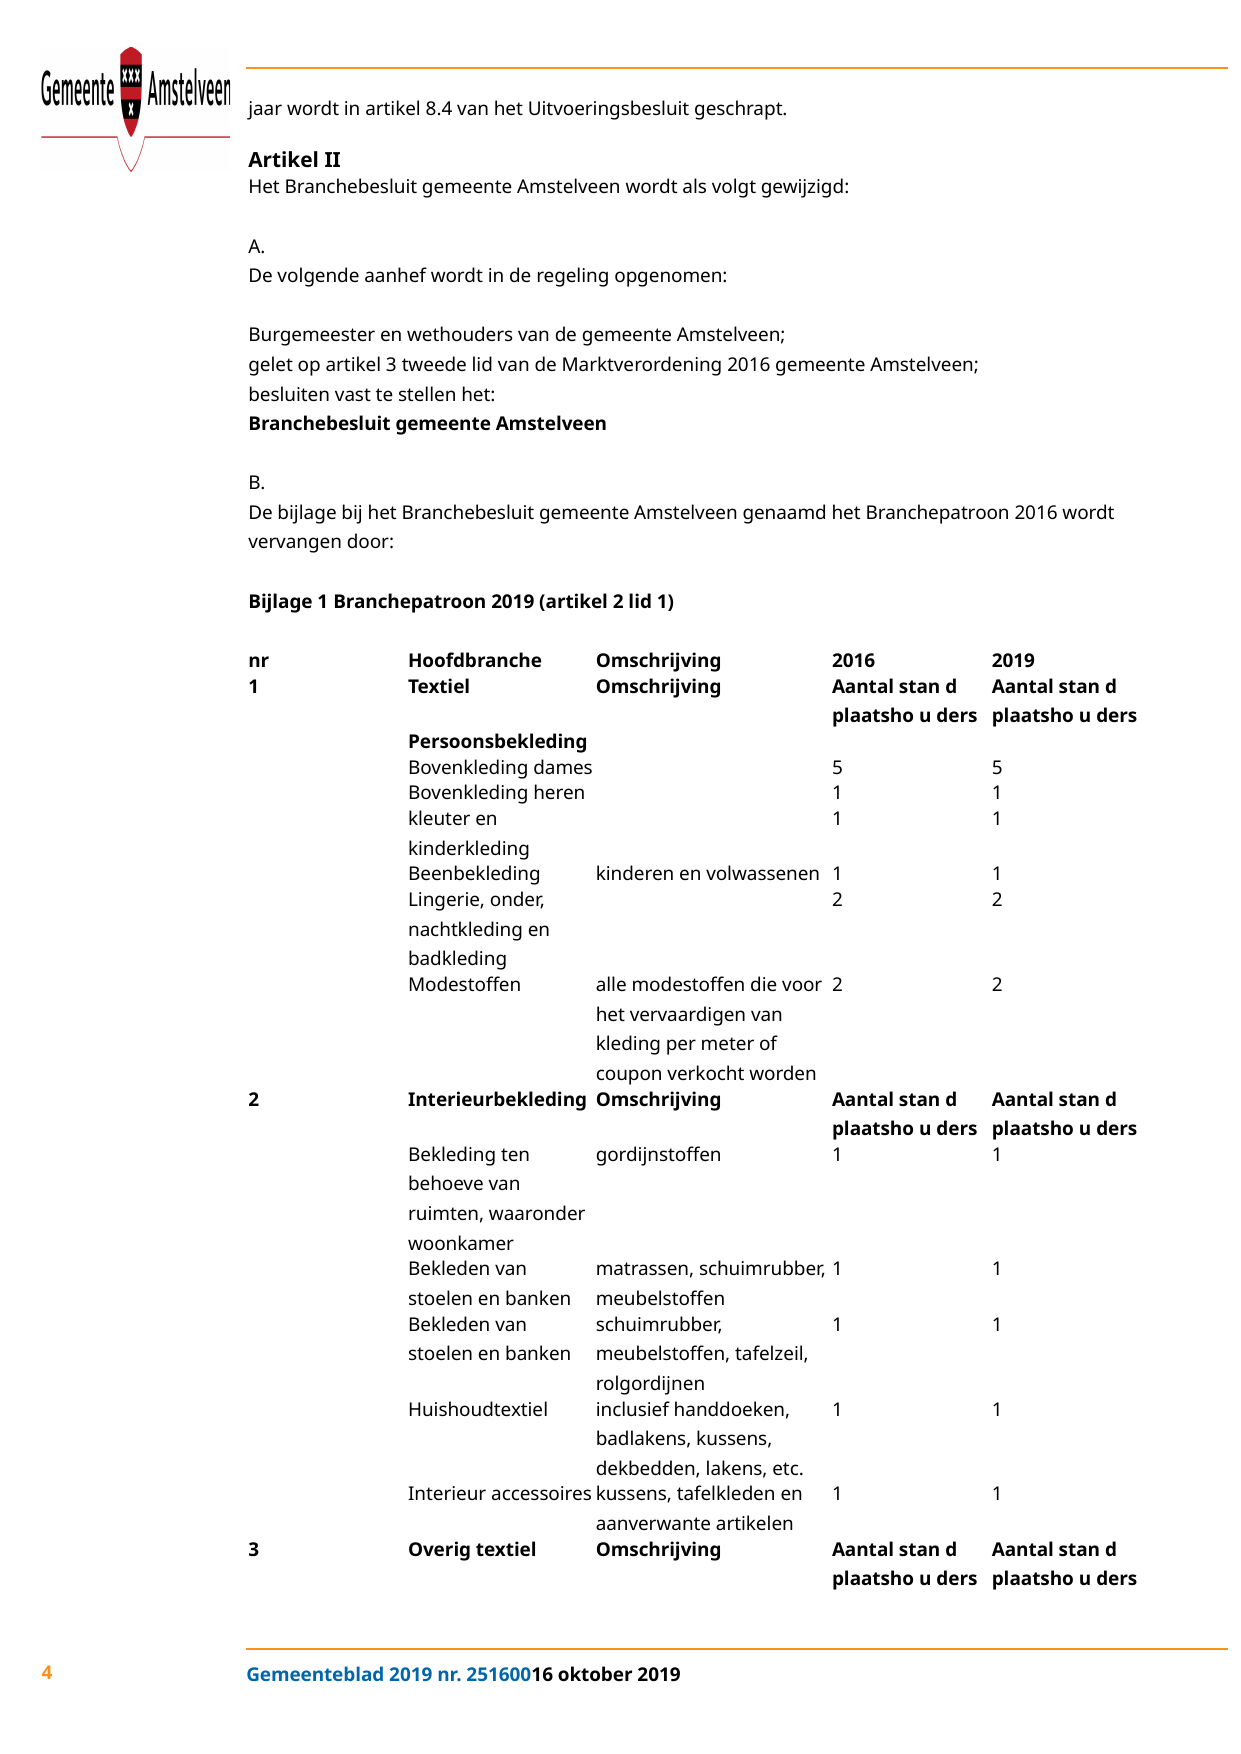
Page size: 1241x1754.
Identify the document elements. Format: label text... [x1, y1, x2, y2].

table_header 2016 [832, 647, 992, 673]
table_cell [248, 861, 408, 886]
table_cell gordijnstoffen [596, 1141, 832, 1256]
table_cell 5 [832, 754, 992, 779]
table_cell [596, 728, 832, 754]
table_cell Overig textiel [408, 1536, 596, 1591]
text De volgende aanhef wordt in de regeling opgenomen: [248, 262, 1152, 288]
table_cell 1 [832, 1141, 992, 1256]
table_cell 1 [832, 780, 992, 805]
table_cell 2 [992, 886, 1152, 971]
table_cell 1 [992, 1481, 1152, 1536]
table_cell 1 [992, 805, 1152, 861]
table_cell [248, 780, 408, 805]
text B. [248, 469, 1152, 495]
table_cell 1 [832, 1481, 992, 1536]
table_cell 2 [832, 886, 992, 971]
table_cell 3 [248, 1536, 408, 1591]
table_header 2019 [992, 647, 1152, 673]
table_cell Beenbekleding [408, 861, 596, 886]
table_cell Bekleden van stoelen en banken [408, 1256, 596, 1311]
table_cell 5 [992, 754, 1152, 779]
table_cell Aantal stan d plaatsho u ders [832, 1536, 992, 1591]
table_cell 1 [832, 805, 992, 861]
table_cell [248, 1311, 408, 1396]
table_cell [596, 805, 832, 861]
table_cell Huishoudtextiel [408, 1396, 596, 1481]
text besluiten vast te stellen het: [248, 381, 1152, 406]
table_cell 1 [992, 1396, 1152, 1481]
table_cell [596, 780, 832, 805]
table_cell 2 [832, 971, 992, 1086]
table_cell Omschrijving [596, 1536, 832, 1591]
table_cell 1 [992, 1141, 1152, 1256]
table_cell [248, 971, 408, 1086]
text A. [248, 233, 1152, 258]
text Branchebesluit gemeente Amstelveen [248, 410, 1152, 436]
picture [41, 47, 231, 172]
text Bijlage 1 Branchepatroon 2019 (artikel 2 lid 1) [248, 588, 1152, 613]
table_cell Bekleding ten behoeve van ruimten, waaronder woonkamer [408, 1141, 596, 1256]
table_cell [596, 754, 832, 779]
table_cell 1 [992, 861, 1152, 886]
table_cell 1 [992, 780, 1152, 805]
table_cell alle modestoffen die voor het vervaardigen van kleding per meter of coupon verkocht worden [596, 971, 832, 1086]
table_cell Aantal stan d plaatsho u ders [992, 1536, 1152, 1591]
table_cell 1 [832, 1311, 992, 1396]
table_cell Aantal stan d plaatsho u ders [992, 673, 1152, 728]
table_cell schuimrubber, meubelstoffen, tafelzeil, rolgordijnen [596, 1311, 832, 1396]
table_cell Omschrijving [596, 1086, 832, 1141]
table_cell 2 [992, 971, 1152, 1086]
table_cell Bovenkleding heren [408, 780, 596, 805]
table_cell Omschrijving [596, 673, 832, 728]
table_cell 1 [992, 1311, 1152, 1396]
table_cell Bovenkleding dames [408, 754, 596, 779]
table_cell Aantal stan d plaatsho u ders [832, 1086, 992, 1141]
table_cell Interieur accessoires [408, 1481, 596, 1536]
table_header Omschrijving [596, 647, 832, 673]
table_cell Aantal stan d plaatsho u ders [832, 673, 992, 728]
table_cell Interieurbekleding [408, 1086, 596, 1141]
table_cell 1 [992, 1256, 1152, 1311]
table_cell kussens, tafelkleden en aanverwante artikelen [596, 1481, 832, 1536]
table_cell Bekleden van stoelen en banken [408, 1311, 596, 1396]
text jaar wordt in artikel 8.4 van het Uitvoeringsbesluit geschrapt. [248, 95, 1152, 121]
table_cell 2 [248, 1086, 408, 1141]
text Het Branchebesluit gemeente Amstelveen wordt als volgt gewijzigd: [248, 174, 1152, 199]
table_cell 1 [832, 861, 992, 886]
table_cell Lingerie, onder, nachtkleding en badkleding [408, 886, 596, 971]
table_cell 1 [248, 673, 408, 728]
text gelet op artikel 3 tweede lid van de Marktverordening 2016 gemeente Amstelveen; [248, 351, 1152, 377]
table_cell Aantal stan d plaatsho u ders [992, 1086, 1152, 1141]
table_cell kleuter en kinderkleding [408, 805, 596, 861]
table_cell [248, 1141, 408, 1256]
table_cell 1 [832, 1256, 992, 1311]
table_cell [596, 886, 832, 971]
table_header nr [248, 647, 408, 673]
text De bijlage bij het Branchebesluit gemeente Amstelveen genaamd het Branchepatroon 2016 wordt vervangen door: [248, 499, 1152, 554]
table_cell [248, 728, 408, 754]
table_cell Modestoffen [408, 971, 596, 1086]
table_cell Persoonsbekleding [408, 728, 596, 754]
table_cell [248, 886, 408, 971]
table_cell kinderen en volwassenen [596, 861, 832, 886]
text Burgemeester en wethouders van de gemeente Amstelveen; [248, 322, 1152, 347]
table_cell 1 [832, 1396, 992, 1481]
table_cell inclusief handdoeken, badlakens, kussens, dekbedden, lakens, etc. [596, 1396, 832, 1481]
table_cell [248, 1481, 408, 1536]
table_cell [248, 1256, 408, 1311]
table_cell [248, 754, 408, 779]
table_cell [248, 805, 408, 861]
table_cell [832, 728, 992, 754]
table_cell matrassen, schuimrubber, meubelstoffen [596, 1256, 832, 1311]
table_header Hoofdbranche [408, 647, 596, 673]
table_cell Textiel [408, 673, 596, 728]
text Artikel II [248, 145, 1152, 174]
table_cell [992, 728, 1152, 754]
table_cell [248, 1396, 408, 1481]
